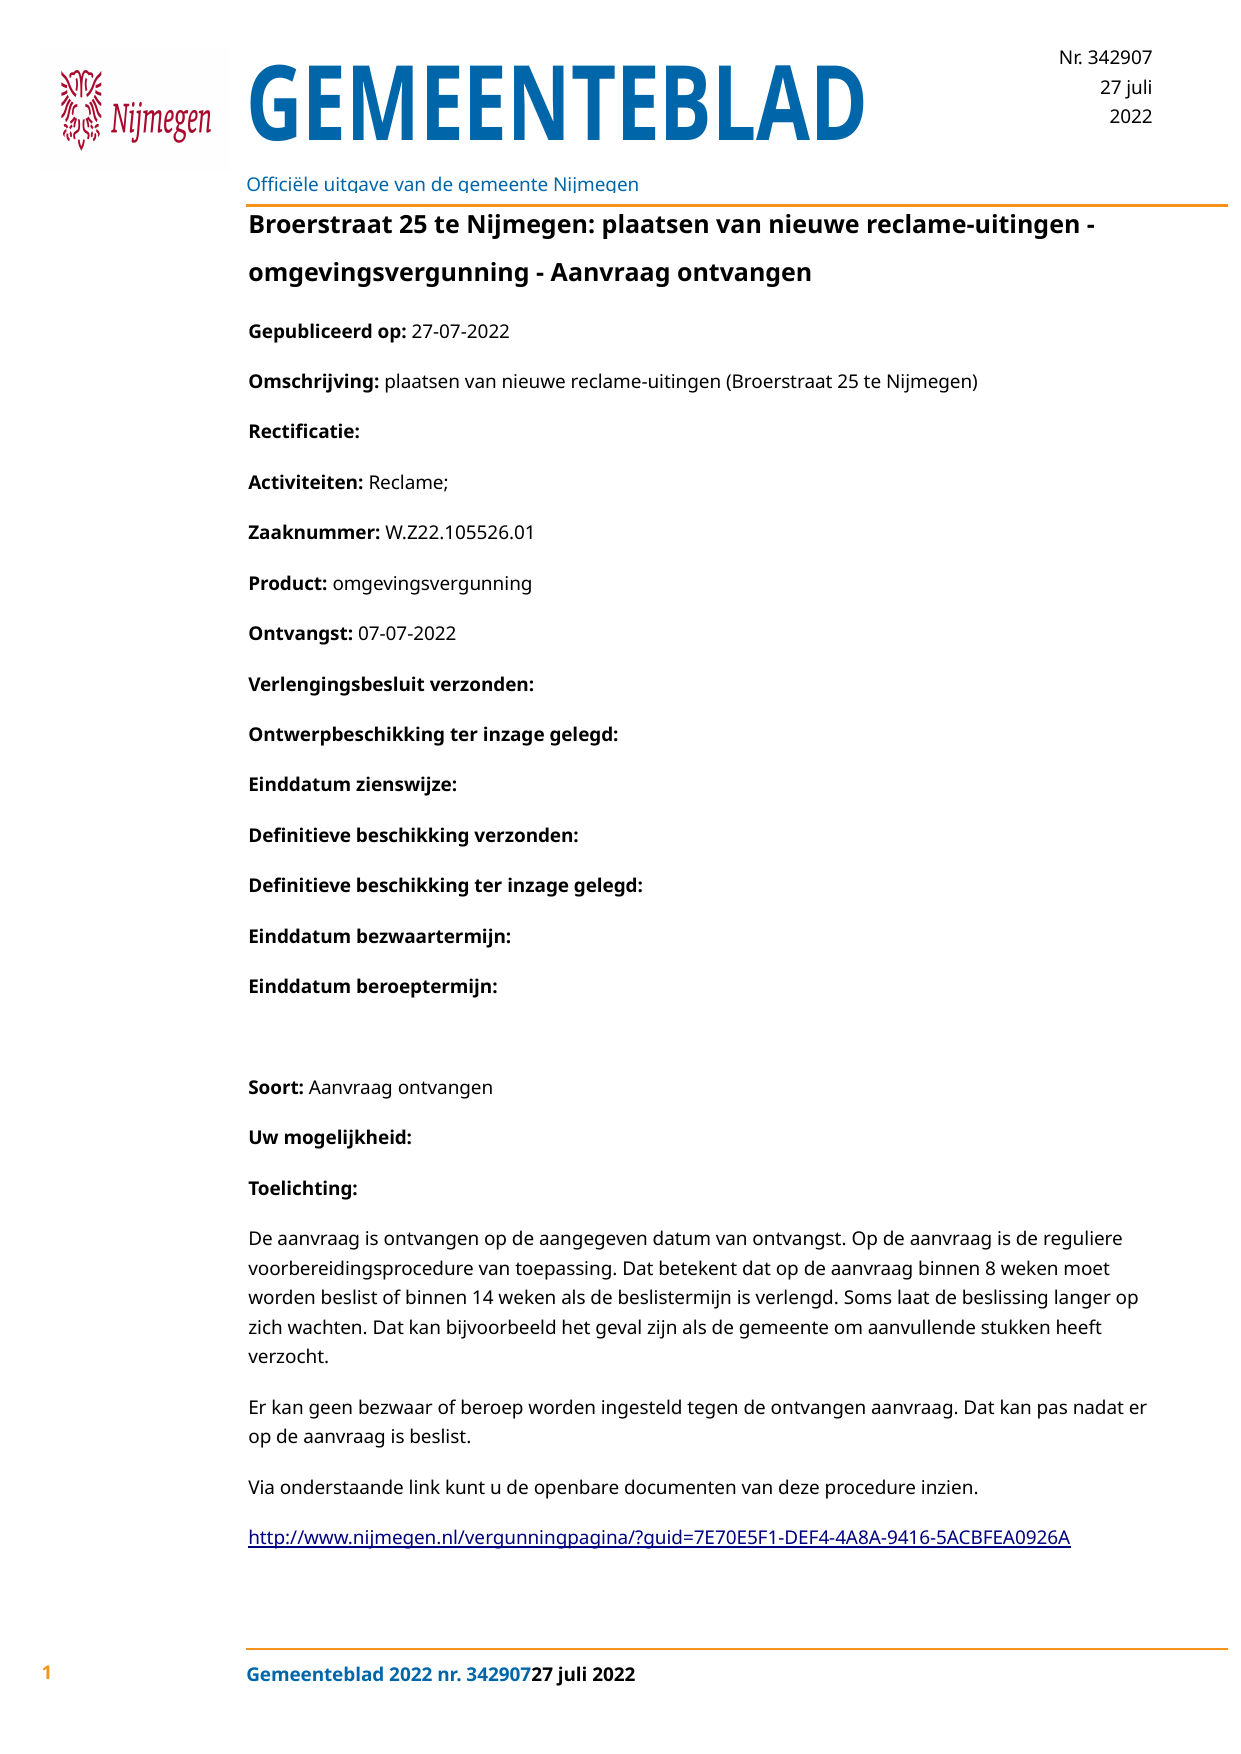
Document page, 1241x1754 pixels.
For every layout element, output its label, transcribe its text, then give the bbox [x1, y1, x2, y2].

text Er kan geen bezwaar of beroep worden ingesteld tegen de ontvangen aanvraag. Dat kan pas nadat er op de aanvraag is beslist. [248, 1394, 1152, 1449]
text Soort: Aanvraag ontvangen [248, 1074, 1152, 1100]
text Einddatum zienswijze: [248, 772, 1152, 797]
text De aanvraag is ontvangen op de aangegeven datum van ontvangst. Op de aanvraag is de reguliere voorbereidingsprocedure van toepassing. Dat betekent dat op de aanvraag binnen 8 weken moet worden beslist of binnen 14 weken als de beslistermijn is verlengd. Soms laat de beslissing langer op zich wachten. Dat kan bijvoorbeeld het geval zijn als de gemeente om aanvullende stukken heeft verzocht. [248, 1225, 1152, 1369]
text Definitieve beschikking verzonden: [248, 822, 1152, 848]
text Rectificatie: [248, 419, 1152, 444]
text Einddatum bezwaartermijn: [248, 923, 1152, 949]
text Product: omgevingsvergunning [248, 570, 1152, 596]
text Via onderstaande link kunt u de openbare documenten van deze procedure inzien. [248, 1474, 1152, 1500]
text Gepubliceerd op: 27-07-2022 [248, 318, 1152, 344]
text Ontvangst: 07-07-2022 [248, 620, 1152, 646]
text Ontwerpbeschikking ter inzage gelegd: [248, 721, 1152, 747]
text Activiteiten: Reclame; [248, 469, 1152, 495]
text Definitieve beschikking ter inzage gelegd: [248, 872, 1152, 898]
text Verlengingsbesluit verzonden: [248, 671, 1152, 697]
text Einddatum beroeptermijn: [248, 973, 1152, 999]
text Zaaknummer: W.Z22.105526.01 [248, 519, 1152, 545]
picture [41, 47, 231, 172]
text Broerstraat 25 te Nijmegen: plaatsen van nieuwe reclame-uitingen - omgevingsvergunning - Aanvraag ontvangen [248, 207, 1152, 288]
text Uw mogelijkheid: [248, 1124, 1152, 1150]
text http://www.nijmegen.nl/vergunningpagina/?guid=7E70E5F1-DEF4-4A8A-9416-5ACBFEA0926A [248, 1524, 1152, 1550]
text Omschrijving: plaatsen van nieuwe reclame-uitingen (Broerstraat 25 te Nijmegen) [248, 368, 1152, 394]
text Toelichting: [248, 1175, 1152, 1201]
